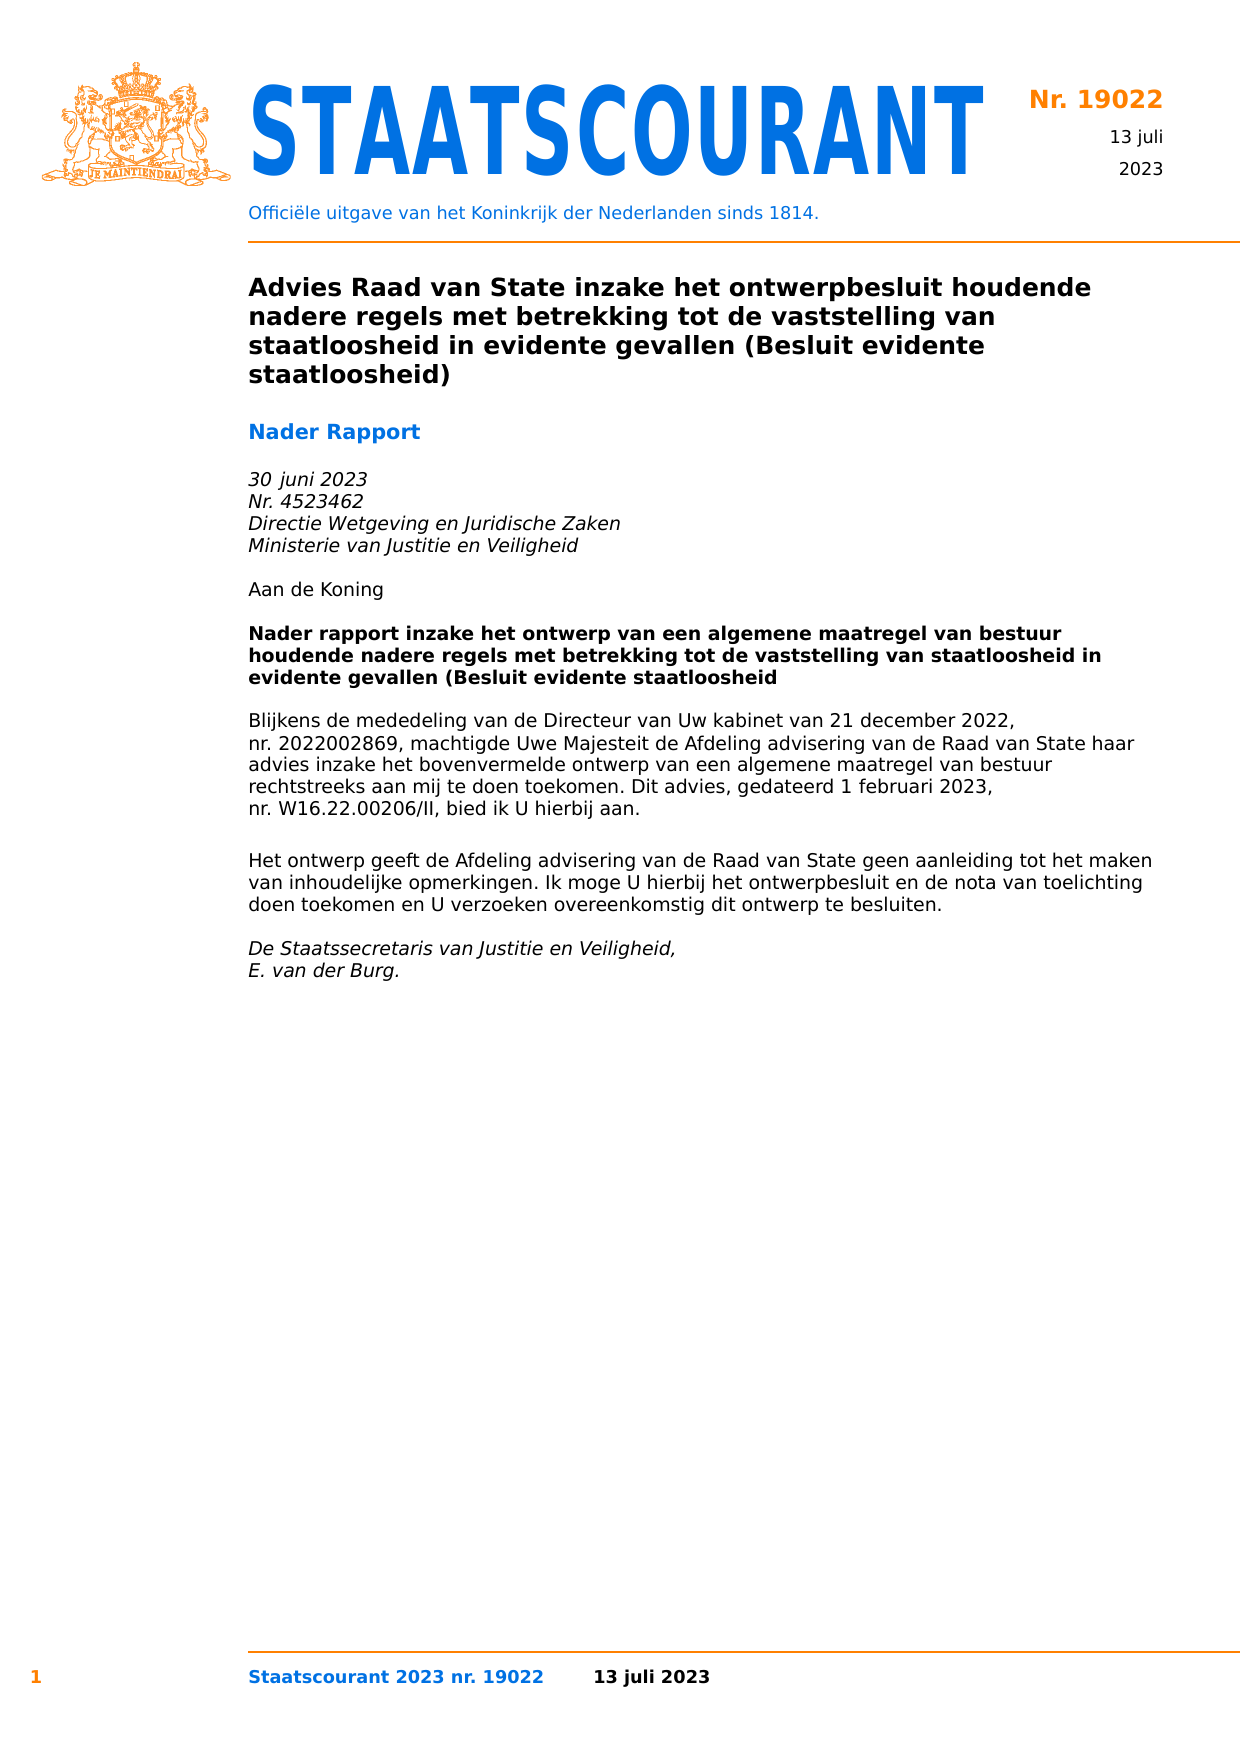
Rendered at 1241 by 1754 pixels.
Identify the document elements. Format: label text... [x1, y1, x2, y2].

picture [41, 62, 231, 186]
text De Staatssecretaris van Justitie en Veiligheid, E. van der Burg. [248, 938, 1163, 982]
table_cell 13 juli [998, 121, 1240, 153]
table_cell 2023 [998, 153, 1240, 203]
text Directie Wetgeving en Juridische Zaken [248, 513, 1163, 535]
table_cell Officiële uitgave van het Koninkrijk der Nederlanden sinds 1814. [248, 203, 1240, 241]
text Blijkens de mededeling van de Directeur van Uw kabinet van 21 december 2022, nr. 2022002869, machtigde Uwe Majesteit de Afdeling advisering van de Raad van State haar advies inzake het bovenvermelde ontwerp van een algemene maatregel van bestuur rechtstreeks aan mij te doen toekomen. Dit advies, gedateerd 1 februari 2023, nr. W16.22.00206/II, bied ik U hierbij aan. [248, 710, 1163, 820]
text Ministerie van Justitie en Veiligheid [248, 535, 1163, 557]
text 30 juni 2023 [248, 469, 1163, 491]
text Nader rapport inzake het ontwerp van een algemene maatregel van bestuur houdende nadere regels met betrekking tot de vaststelling van staatloosheid in evidente gevallen (Besluit evidente staatloosheid [248, 623, 1163, 688]
table_header STAATSCOURANT [248, 62, 998, 203]
text Aan de Koning [248, 579, 1163, 601]
text Nr. 4523462 [248, 491, 1163, 513]
subtitle Advies Raad van State inzake het ontwerpbesluit houdende nadere regels met betrekking tot de vaststelling van staatloosheid in evidente gevallen (Besluit evidente staatloosheid) [248, 273, 1163, 390]
table_header [25, 62, 248, 241]
subtitle Nader Rapport [248, 420, 1163, 444]
text Het ontwerp geeft de Afdeling advisering van de Raad van State geen aanleiding tot het maken van inhoudelijke opmerkingen. Ik moge U hierbij het ontwerpbesluit en de nota van toelichting doen toekomen en U verzoeken overeenkomstig dit ontwerp te besluiten. [248, 850, 1163, 916]
table_header Nr. 19022 [998, 62, 1240, 121]
